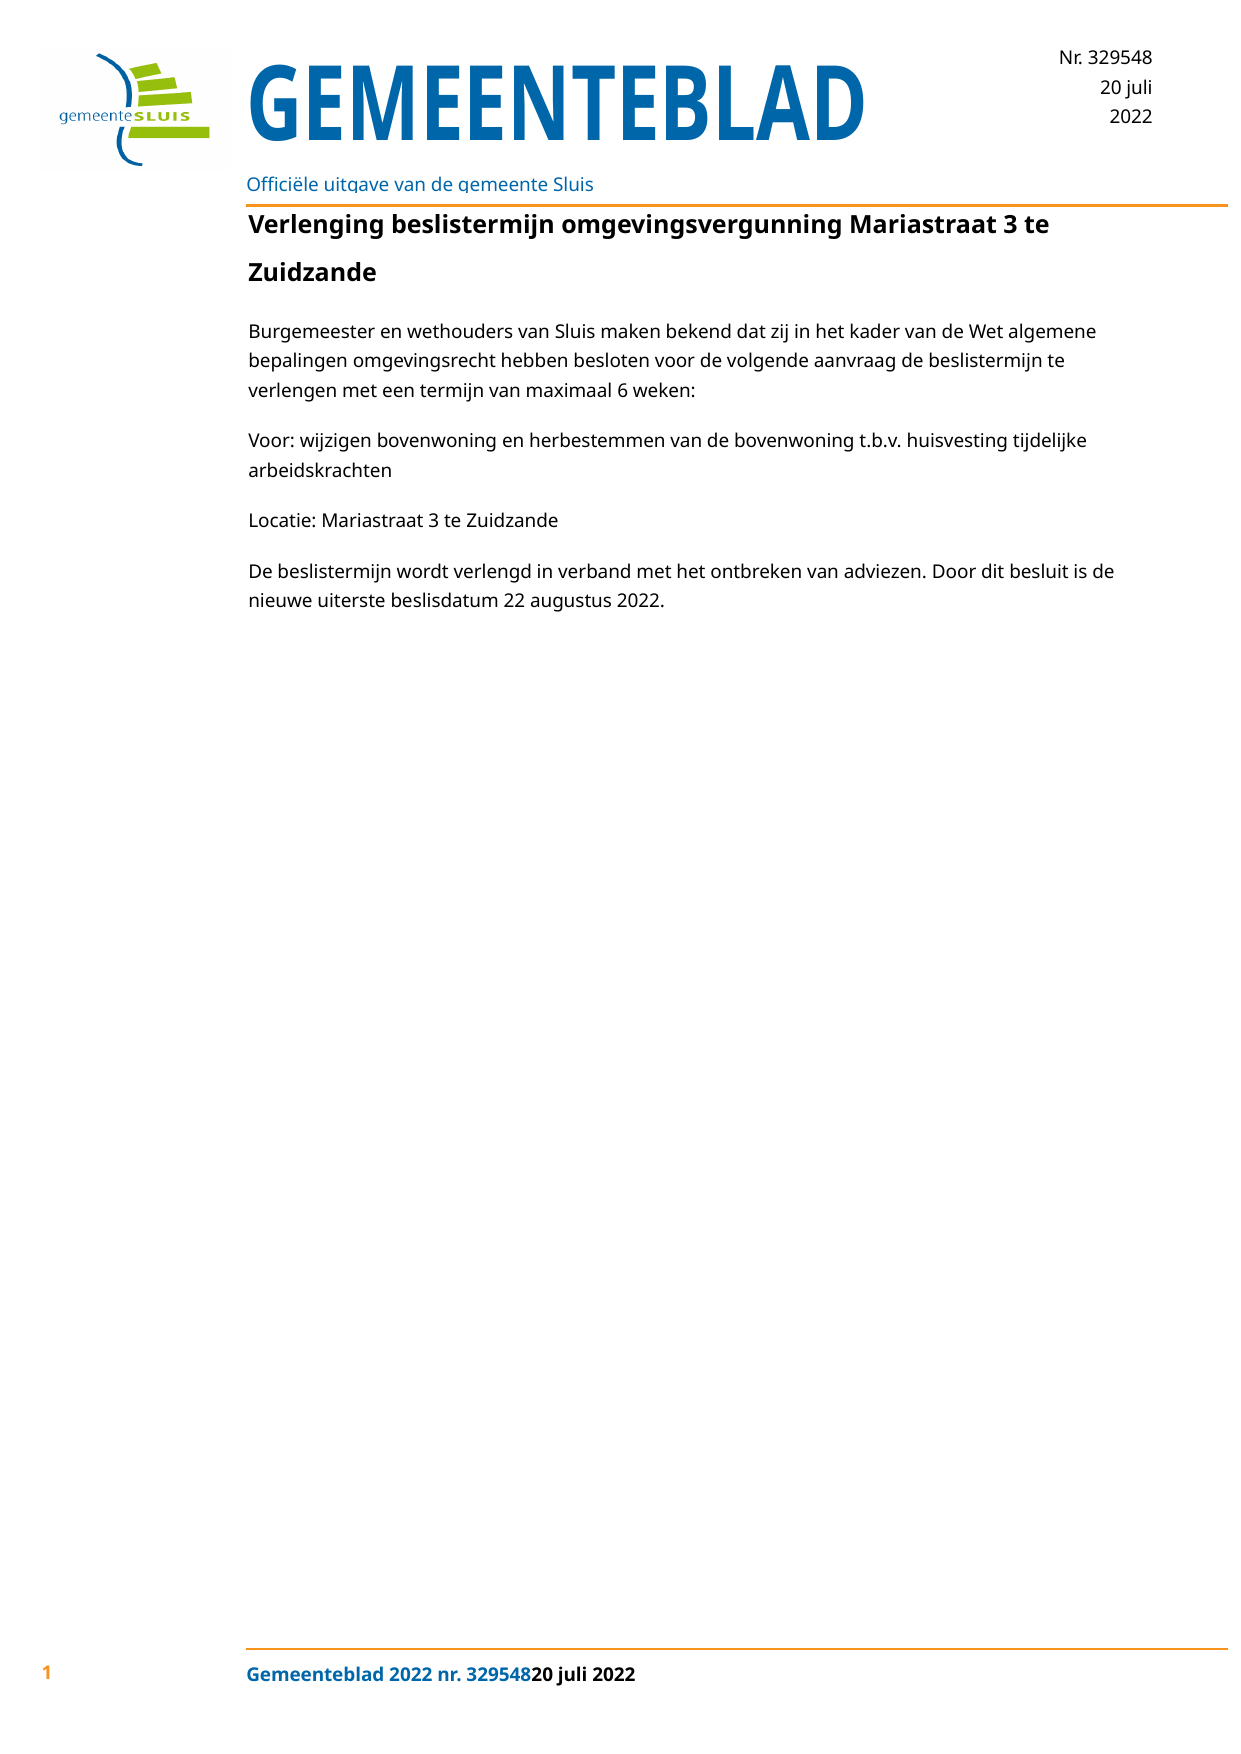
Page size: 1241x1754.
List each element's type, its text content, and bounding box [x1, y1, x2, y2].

picture [41, 47, 231, 172]
text Verlenging beslistermijn omgevingsvergunning Mariastraat 3 te Zuidzande [248, 207, 1152, 288]
text Locatie: Mariastraat 3 te Zuidzande [248, 507, 1152, 533]
text De beslistermijn wordt verlengd in verband met het ontbreken van adviezen. Door dit besluit is de nieuwe uiterste beslisdatum 22 augustus 2022. [248, 558, 1152, 613]
text Voor: wijzigen bovenwoning en herbestemmen van de bovenwoning t.b.v. huisvesting tijdelijke arbeidskrachten [248, 427, 1152, 483]
text Burgemeester en wethouders van Sluis maken bekend dat zij in het kader van de Wet algemene bepalingen omgevingsrecht hebben besloten voor de volgende aanvraag de beslistermijn te verlengen met een termijn van maximaal 6 weken: [248, 318, 1152, 403]
